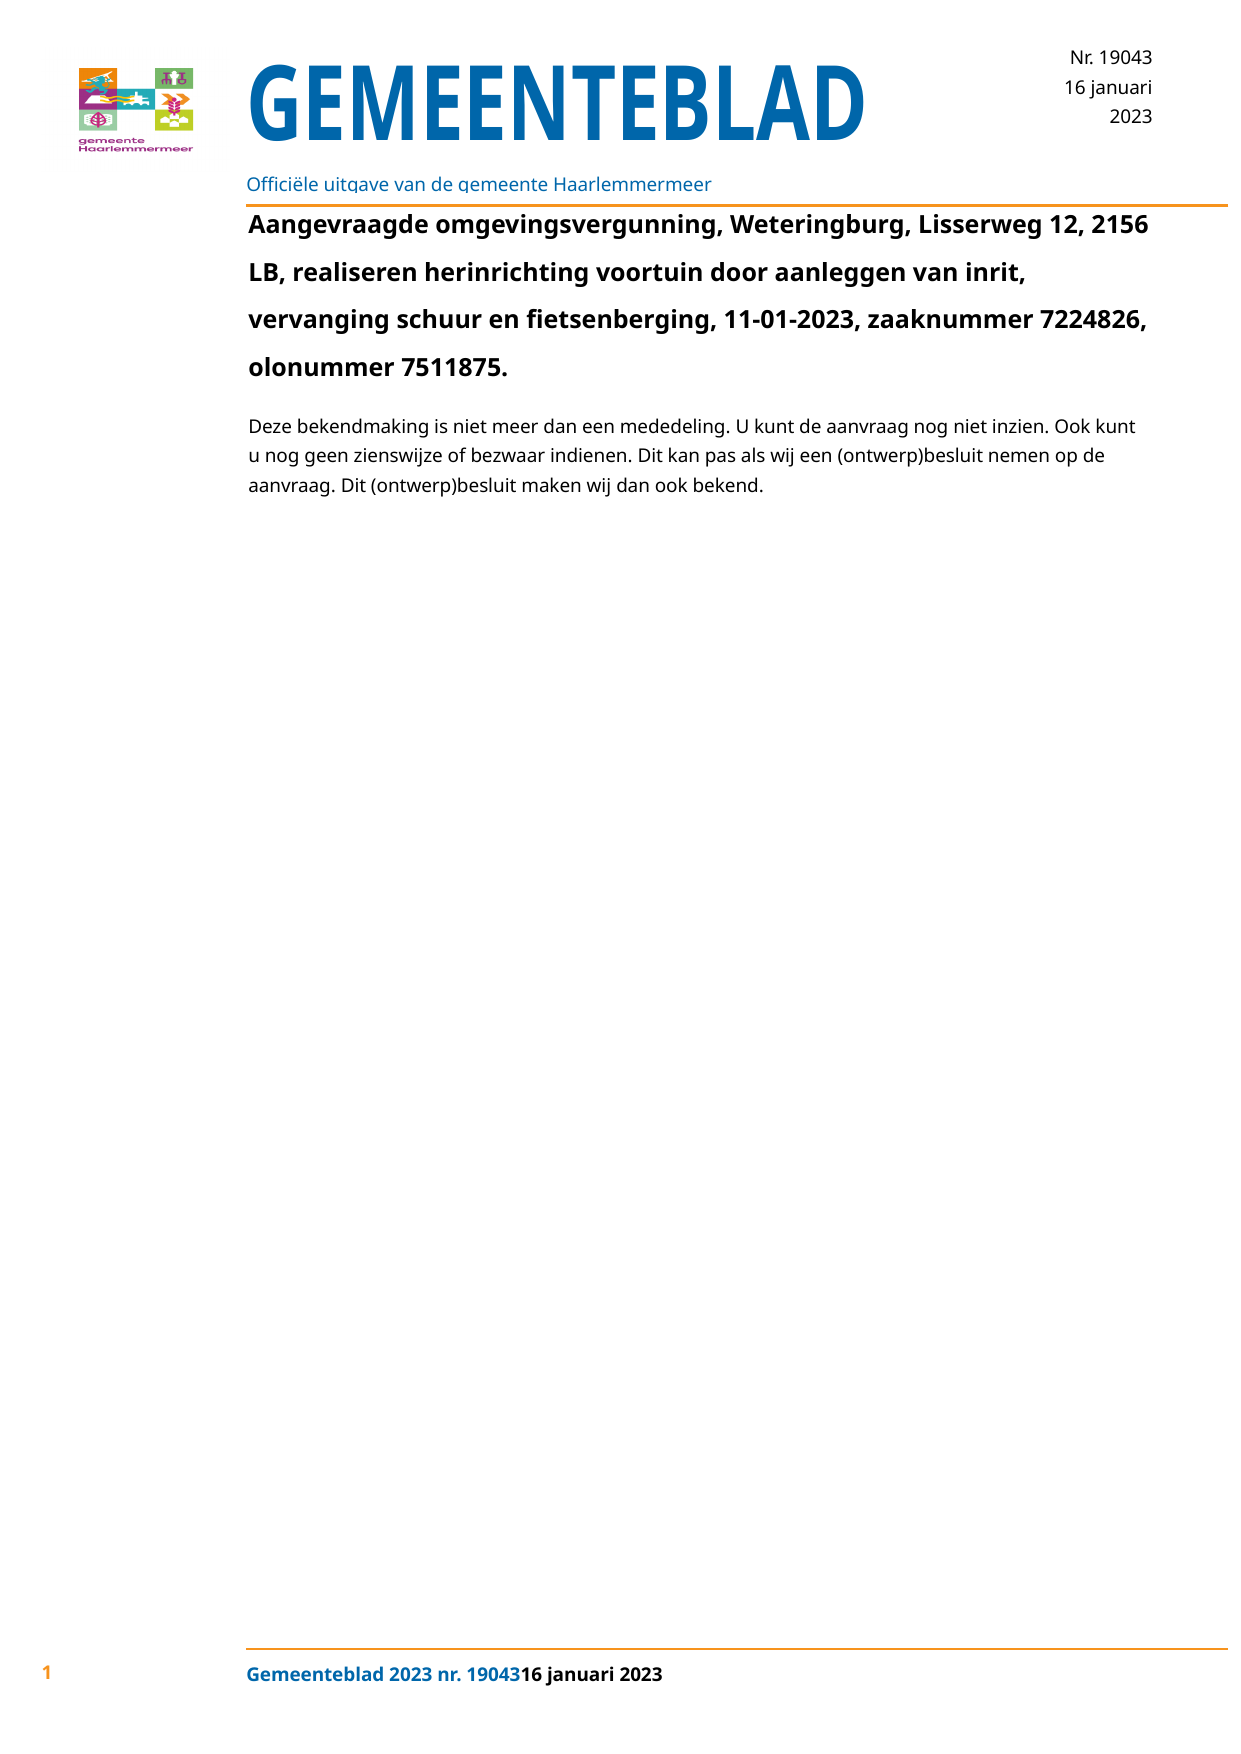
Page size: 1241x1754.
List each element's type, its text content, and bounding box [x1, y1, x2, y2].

picture [41, 47, 231, 172]
text Aangevraagde omgevingsvergunning, Weteringburg, Lisserweg 12, 2156 LB, realiseren herinrichting voortuin door aanleggen van inrit, vervanging schuur en fietsenberging, 11-01-2023, zaaknummer 7224826, olonummer 7511875. [248, 207, 1152, 384]
text Deze bekendmaking is niet meer dan een mededeling. U kunt de aanvraag nog niet inzien. Ook kunt u nog geen zienswijze of bezwaar indienen. Dit kan pas als wij een (ontwerp)besluit nemen op de aanvraag. Dit (ontwerp)besluit maken wij dan ook bekend. [248, 413, 1152, 498]
